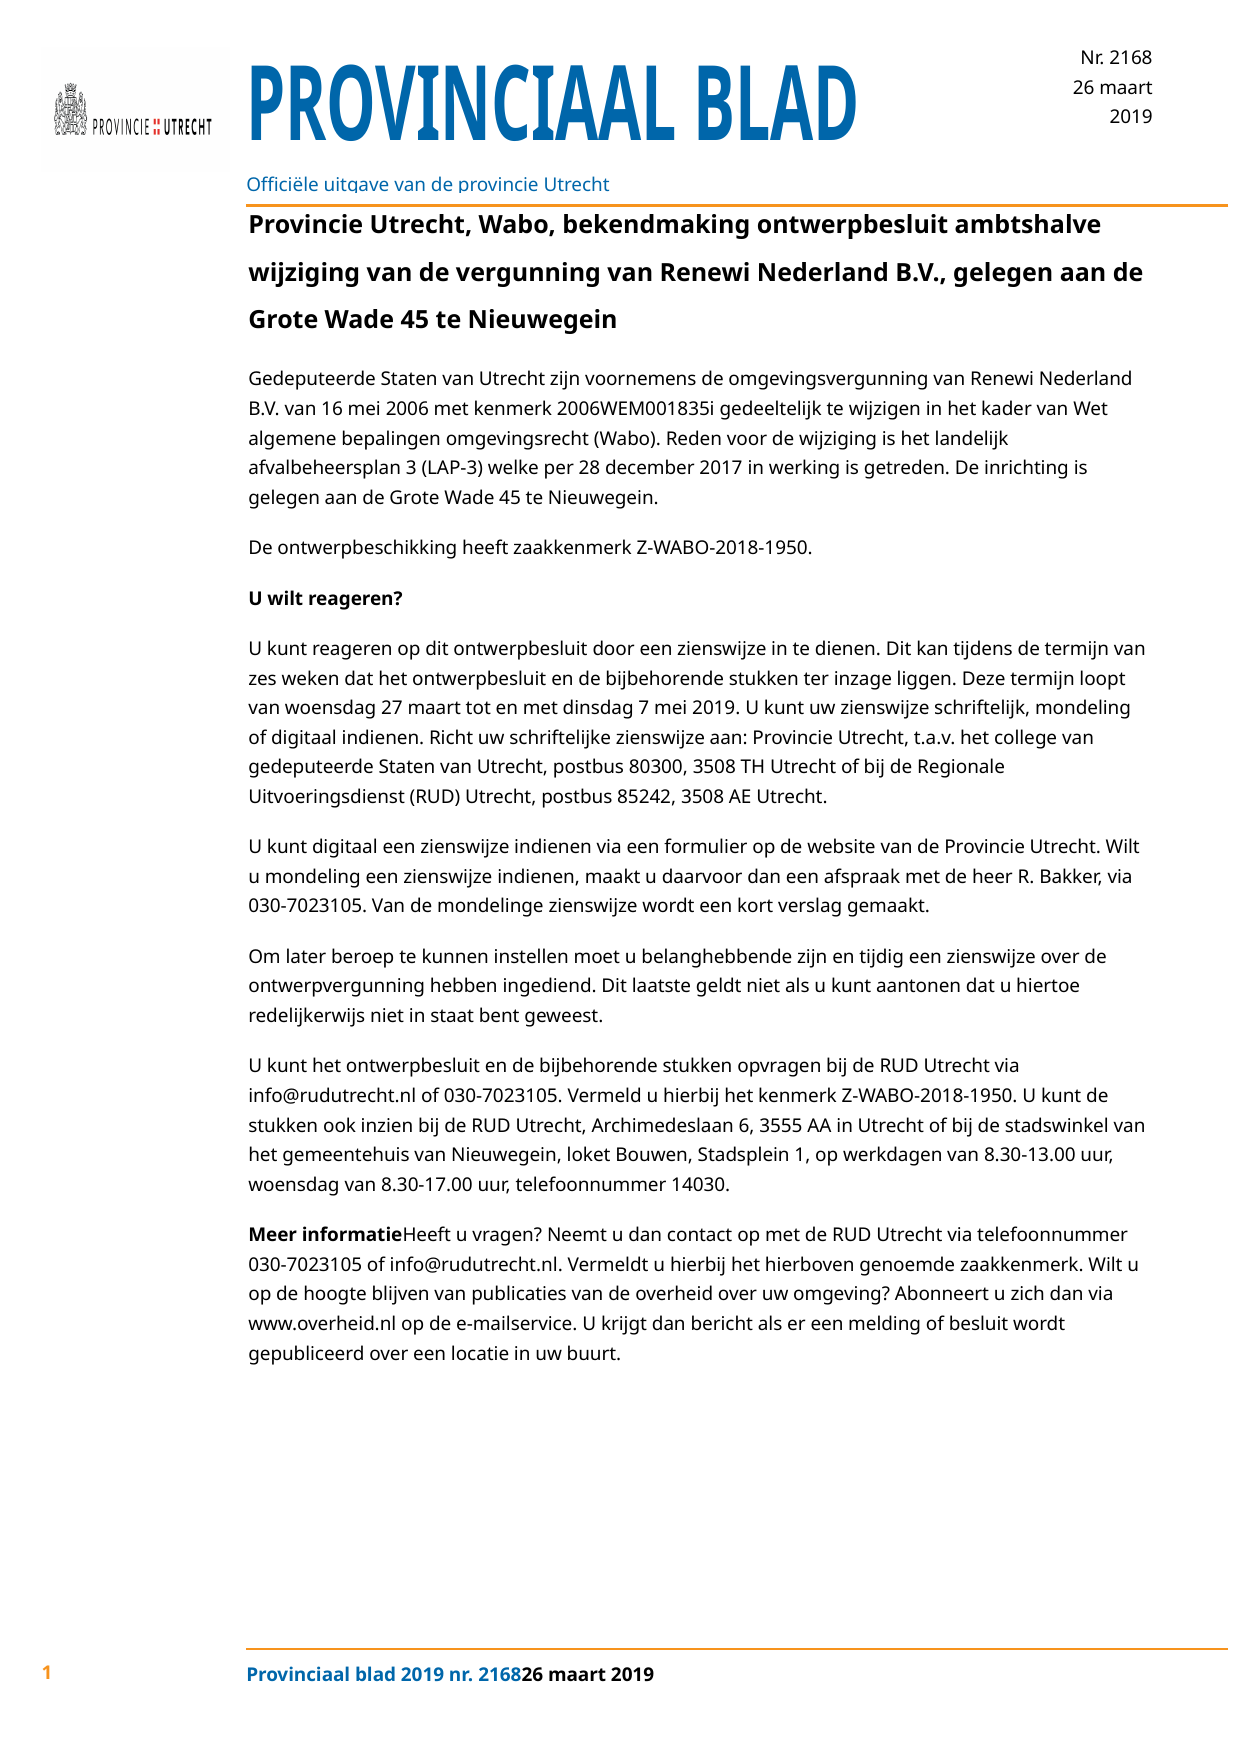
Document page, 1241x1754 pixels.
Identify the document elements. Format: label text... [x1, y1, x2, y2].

text U kunt digitaal een zienswijze indienen via een formulier op de website van de Provincie Utrecht. Wilt u mondeling een zienswijze indienen, maakt u daarvoor dan een afspraak met de heer R. Bakker, via 030-7023105. Van de mondelinge zienswijze wordt een kort verslag gemaakt. [248, 833, 1152, 918]
text U kunt reageren op dit ontwerpbesluit door een zienswijze in te dienen. Dit kan tijdens de termijn van zes weken dat het ontwerpbesluit en de bijbehorende stukken ter inzage liggen. Deze termijn loopt van woensdag 27 maart tot en met dinsdag 7 mei 2019. U kunt uw zienswijze schriftelijk, mondeling of digitaal indienen. Richt uw schriftelijke zienswijze aan: Provincie Utrecht, t.a.v. het college van gedeputeerde Staten van Utrecht, postbus 80300, 3508 TH Utrecht of bij de Regionale Uitvoeringsdienst (RUD) Utrecht, postbus 85242, 3508 AE Utrecht. [248, 635, 1152, 809]
text Provincie Utrecht, Wabo, bekendmaking ontwerpbesluit ambtshalve wijziging van de vergunning van Renewi Nederland B.V., gelegen aan de Grote Wade 45 te Nieuwegein [248, 207, 1152, 336]
text U kunt het ontwerpbesluit en de bijbehorende stukken opvragen bij de RUD Utrecht via info@rudutrecht.nl of 030-7023105. Vermeld u hierbij het kenmerk Z-WABO-2018-1950. U kunt de stukken ook inzien bij de RUD Utrecht, Archimedeslaan 6, 3555 AA in Utrecht of bij de stadswinkel van het gemeentehuis van Nieuwegein, loket Bouwen, Stadsplein 1, op werkdagen van 8.30-13.00 uur, woensdag van 8.30-17.00 uur, telefoonnummer 14030. [248, 1053, 1152, 1197]
text U wilt reageren? [248, 585, 1152, 610]
text Gedeputeerde Staten van Utrecht zijn voornemens de omgevingsvergunning van Renewi Nederland B.V. van 16 mei 2006 met kenmerk 2006WEM001835i gedeeltelijk te wijzigen in het kader van Wet algemene bepalingen omgevingsrecht (Wabo). Reden voor de wijziging is het landelijk afvalbeheersplan 3 (LAP-3) welke per 28 december 2017 in werking is getreden. De inrichting is gelegen aan de Grote Wade 45 te Nieuwegein. [248, 366, 1152, 509]
text De ontwerpbeschikking heeft zaakkenmerk Z-WABO-2018-1950. [248, 534, 1152, 560]
text Meer informatieHeeft u vragen? Neemt u dan contact op met de RUD Utrecht via telefoonnummer 030-7023105 of info@rudutrecht.nl. Vermeldt u hierbij het hierboven genoemde zaakkenmerk. Wilt u op de hoogte blijven van publicaties van de overheid over uw omgeving? Abonneert u zich dan via www.overheid.nl op de e-mailservice. U krijgt dan bericht als er een melding of besluit wordt gepubliceerd over een locatie in uw buurt. [248, 1221, 1152, 1365]
picture [41, 47, 231, 172]
text Om later beroep te kunnen instellen moet u belanghebbende zijn en tijdig een zienswijze over de ontwerpvergunning hebben ingediend. Dit laatste geldt niet als u kunt aantonen dat u hiertoe redelijkerwijs niet in staat bent geweest. [248, 943, 1152, 1028]
